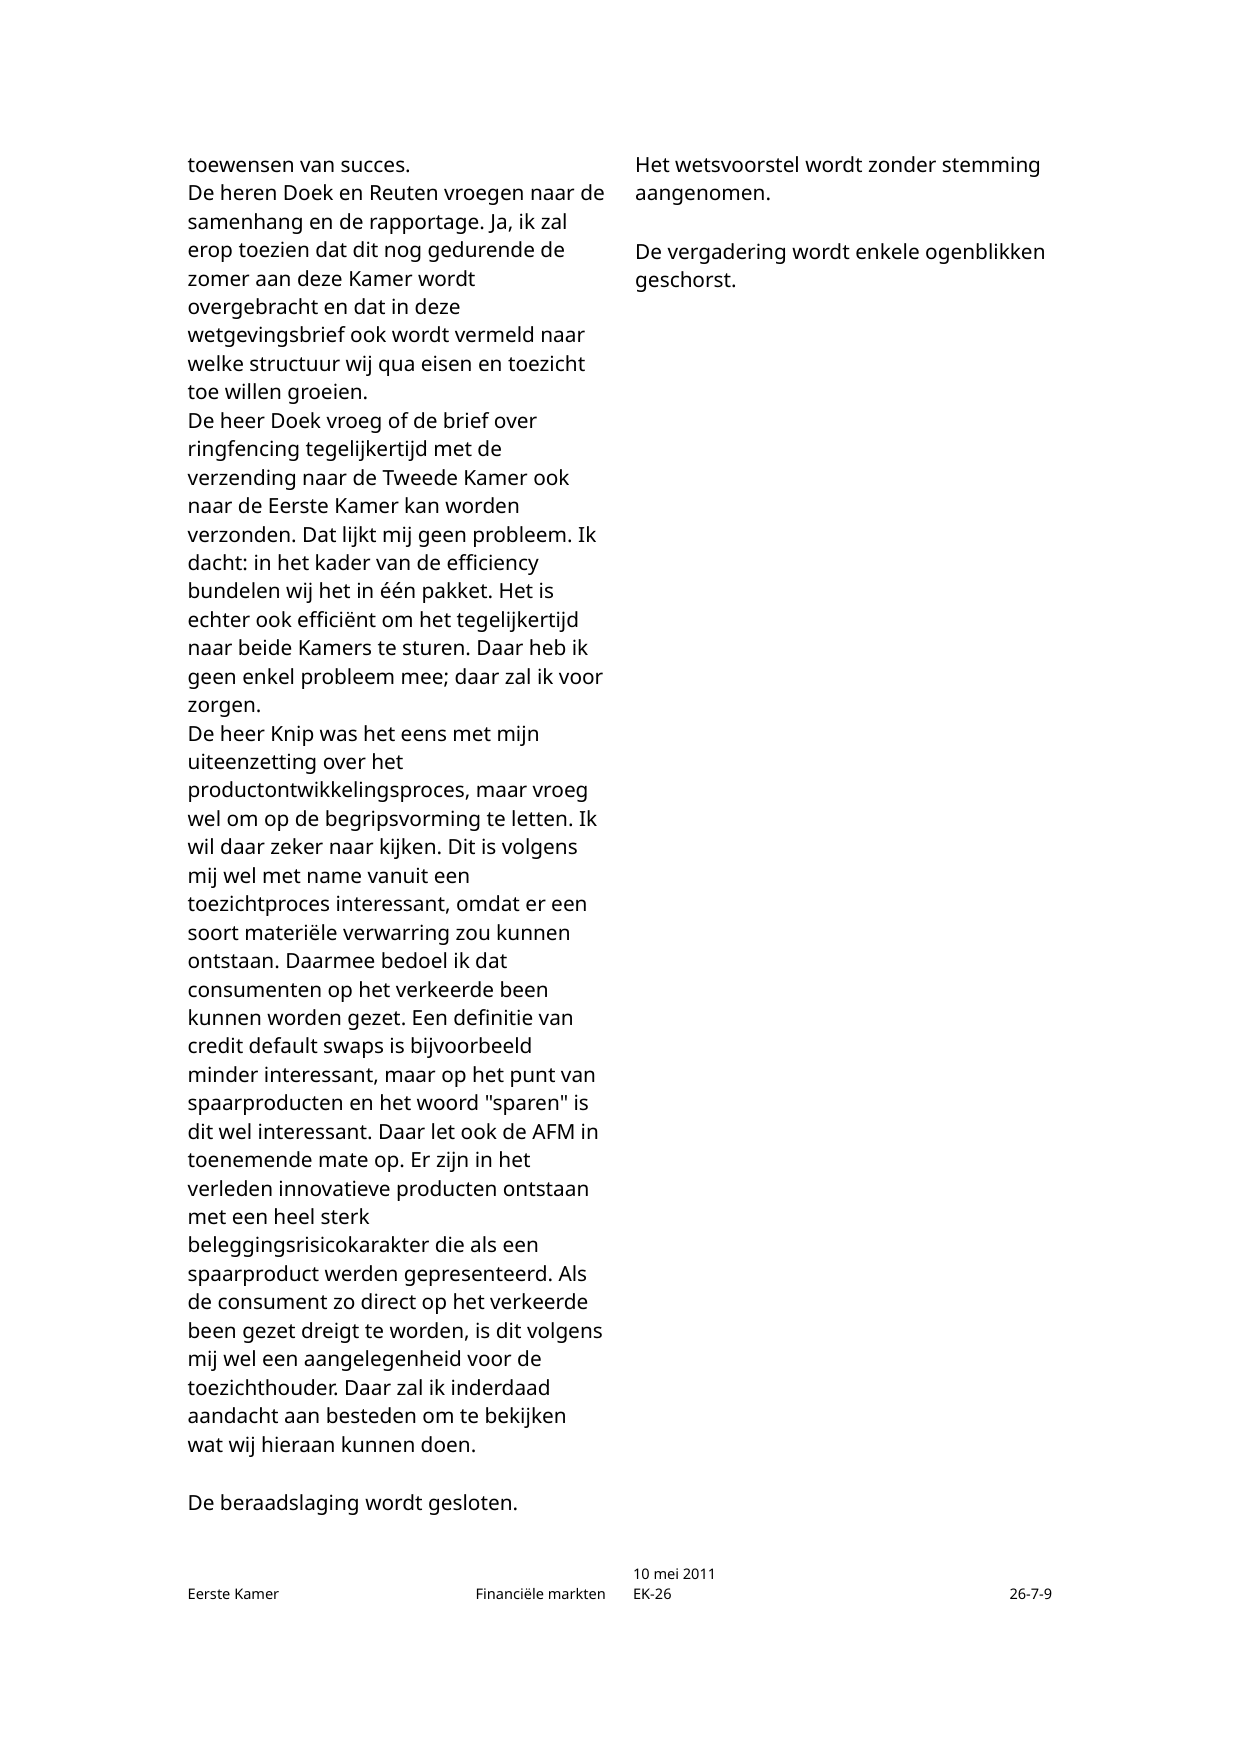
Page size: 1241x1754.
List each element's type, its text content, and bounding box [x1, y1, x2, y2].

text De heer Knip was het eens met mijn uiteenzetting over het productontwikkelingsproces, maar vroeg wel om op de begripsvorming te letten. Ik wil daar zeker naar kijken. Dit is volgens mij wel met name vanuit een toezichtproces interessant, omdat er een soort materiële verwarring zou kunnen ontstaan. Daarmee bedoel ik dat consumenten op het verkeerde been kunnen worden gezet. Een definitie van credit default swaps is bijvoorbeeld minder interessant, maar op het punt van spaarproducten en het woord "sparen" is dit wel interessant. Daar let ook de AFM in toenemende mate op. Er zijn in het verleden innovatieve producten ontstaan met een heel sterk beleggingsrisicokarakter die als een spaarproduct werden gepresenteerd. Als de consument zo direct op het verkeerde been gezet dreigt te worden, is dit volgens mij wel een aangelegenheid voor de toezichthouder. Daar zal ik inderdaad aandacht aan besteden om te bekijken wat wij hieraan kunnen doen. [187, 719, 605, 1458]
text De heren Doek en Reuten vroegen naar de samenhang en de rapportage. Ja, ik zal erop toezien dat dit nog gedurende de zomer aan deze Kamer wordt overgebracht en dat in deze wetgevingsbrief ook wordt vermeld naar welke structuur wij qua eisen en toezicht toe willen groeien. [187, 178, 605, 406]
text Het wetsvoorstel wordt zonder stemming aangenomen. [635, 150, 1053, 207]
text toewensen van succes. [187, 150, 605, 178]
text De heer Doek vroeg of de brief over ringfencing tegelijkertijd met de verzending naar de Tweede Kamer ook naar de Eerste Kamer kan worden verzonden. Dat lijkt mij geen probleem. Ik dacht: in het kader van de efficiency bundelen wij het in één pakket. Het is echter ook efficiënt om het tegelijkertijd naar beide Kamers te sturen. Daar heb ik geen enkel probleem mee; daar zal ik voor zorgen. [187, 406, 605, 719]
text De beraadslaging wordt gesloten. [187, 1488, 605, 1517]
text De vergadering wordt enkele ogenblikken geschorst. [635, 237, 1053, 294]
